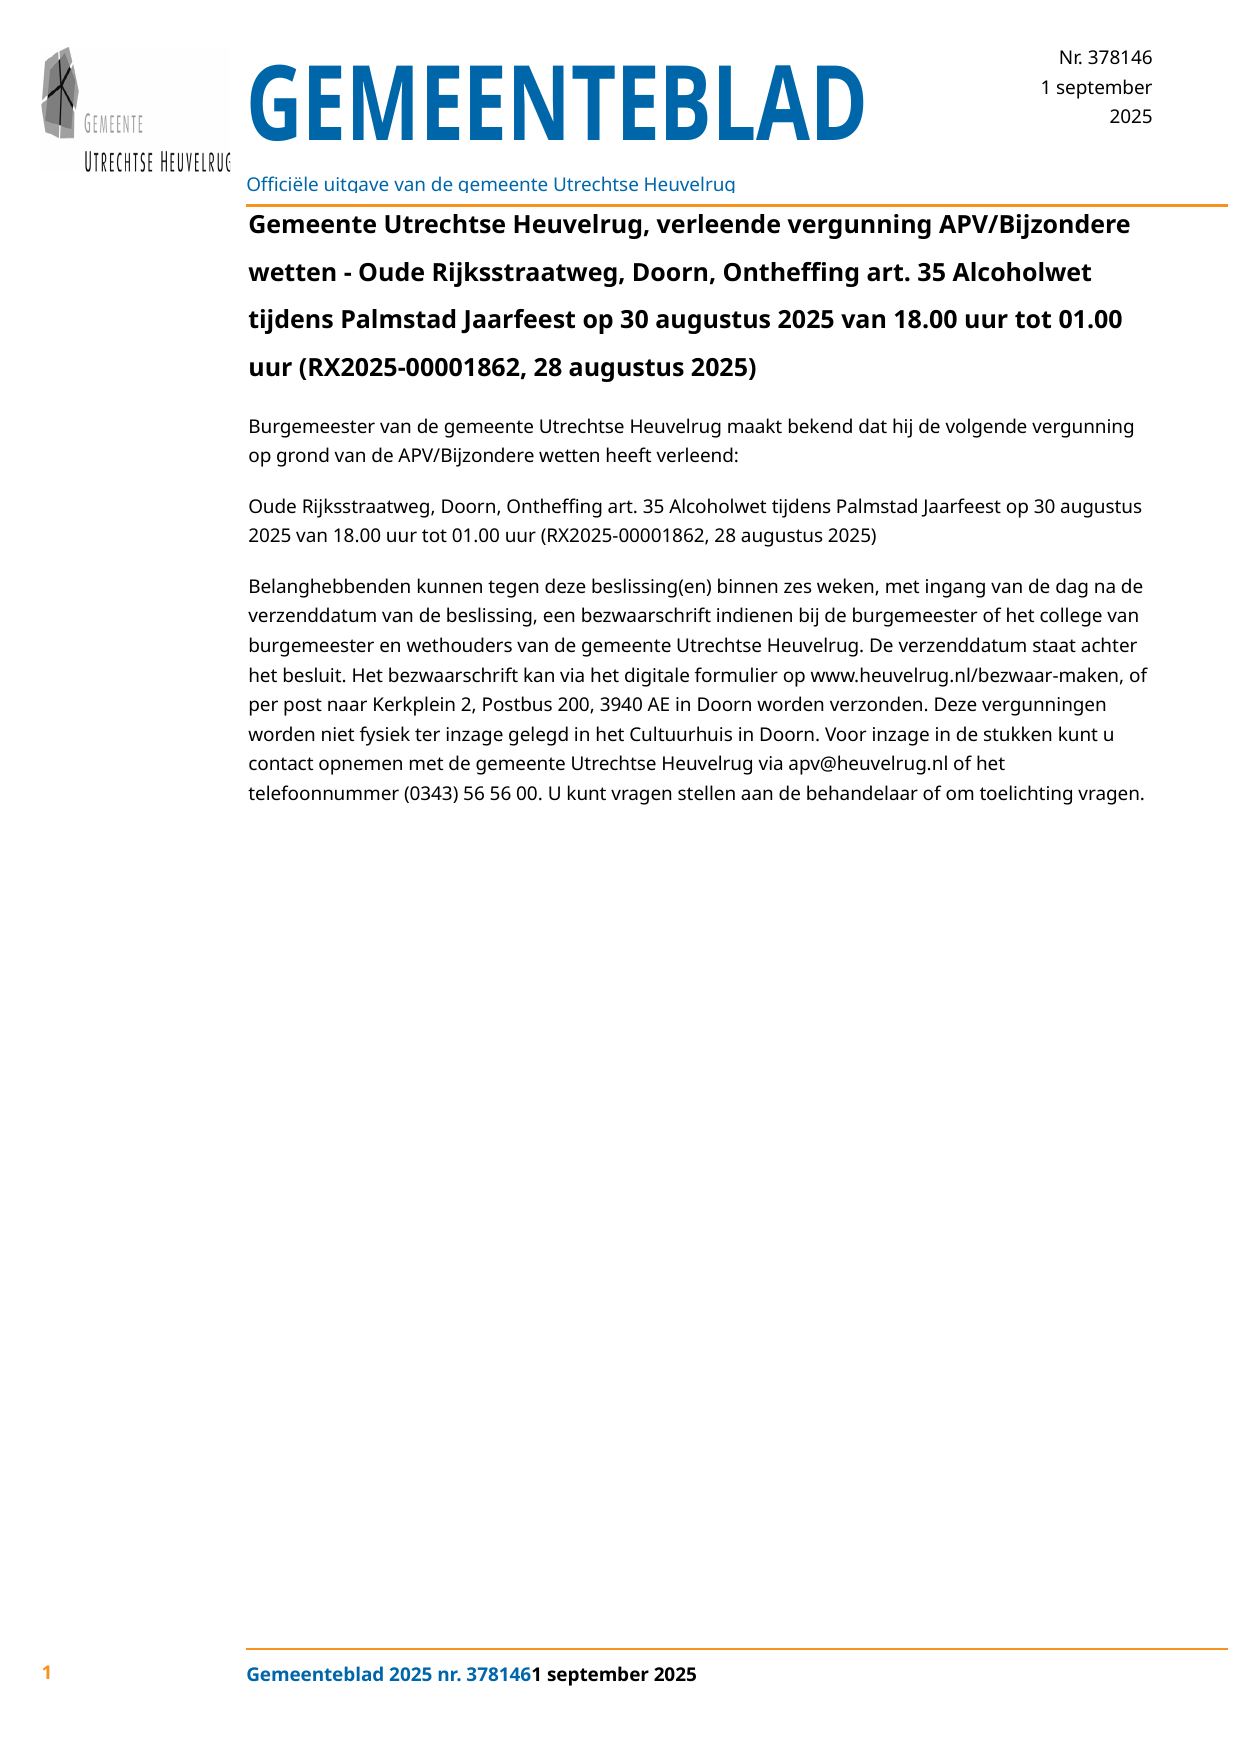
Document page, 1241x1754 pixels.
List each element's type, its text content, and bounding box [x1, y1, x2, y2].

picture [41, 47, 231, 172]
text Burgemeester van de gemeente Utrechtse Heuvelrug maakt bekend dat hij de volgende vergunning op grond van de APV/Bijzondere wetten heeft verleend: [248, 413, 1152, 468]
text Oude Rijksstraatweg, Doorn, Ontheffing art. 35 Alcoholwet tijdens Palmstad Jaarfeest op 30 augustus 2025 van 18.00 uur tot 01.00 uur (RX2025-00001862, 28 augustus 2025) [248, 493, 1152, 548]
text Gemeente Utrechtse Heuvelrug, verleende vergunning APV/Bijzondere wetten - Oude Rijksstraatweg, Doorn, Ontheffing art. 35 Alcoholwet tijdens Palmstad Jaarfeest op 30 augustus 2025 van 18.00 uur tot 01.00 uur (RX2025-00001862, 28 augustus 2025) [248, 207, 1152, 384]
text Belanghebbenden kunnen tegen deze beslissing(en) binnen zes weken, met ingang van de dag na de verzenddatum van de beslissing, een bezwaarschrift indienen bij de burgemeester of het college van burgemeester en wethouders van de gemeente Utrechtse Heuvelrug. De verzenddatum staat achter het besluit. Het bezwaarschrift kan via het digitale formulier op www.heuvelrug.nl/bezwaar-maken, of per post naar Kerkplein 2, Postbus 200, 3940 AE in Doorn worden verzonden. Deze vergunningen worden niet fysiek ter inzage gelegd in het Cultuurhuis in Doorn. Voor inzage in de stukken kunt u contact opnemen met de gemeente Utrechtse Heuvelrug via apv@heuvelrug.nl of het telefoonnummer (0343) 56 56 00. U kunt vragen stellen aan de behandelaar of om toelichting vragen. [248, 573, 1152, 806]
